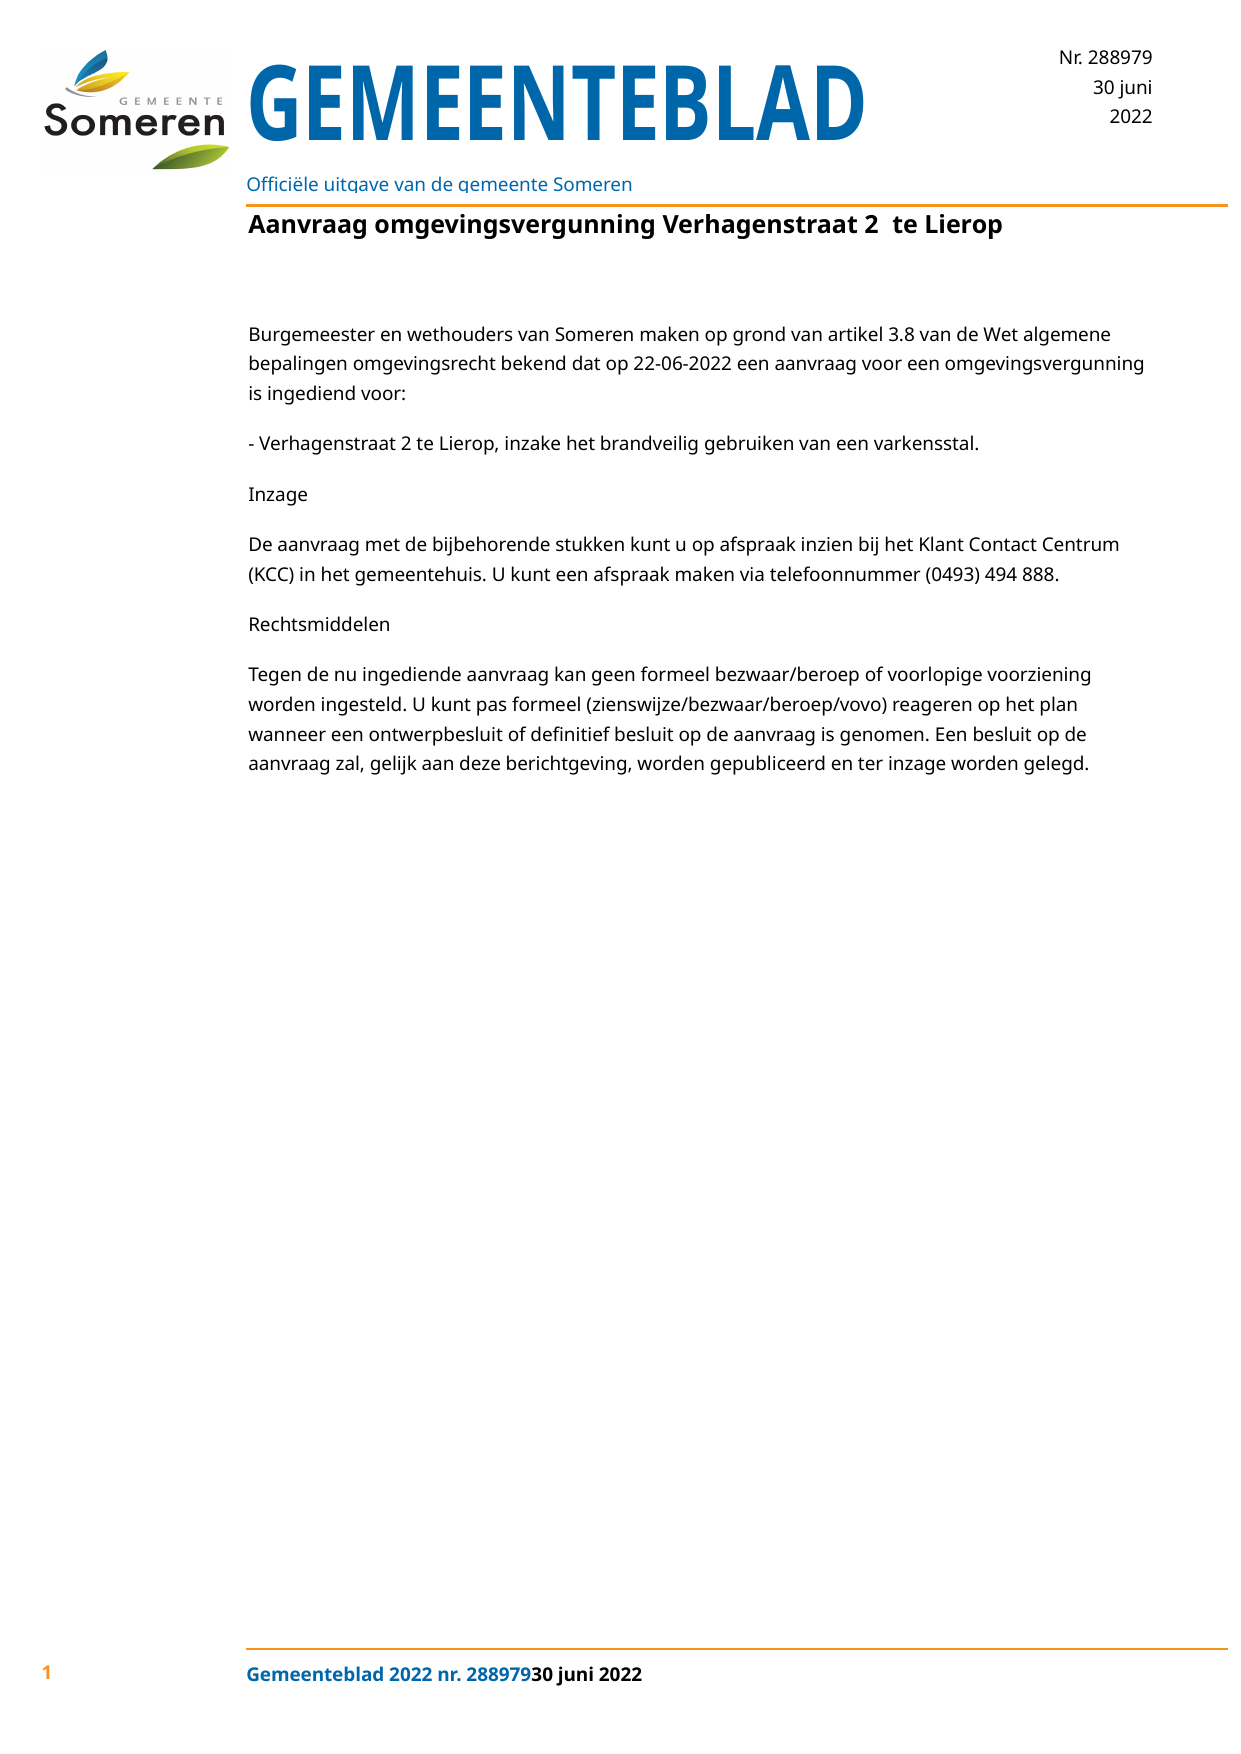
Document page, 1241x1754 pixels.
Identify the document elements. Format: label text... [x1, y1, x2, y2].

text Inzage [248, 481, 1152, 506]
text Rechtsmiddelen [248, 611, 1152, 637]
text - Verhagenstraat 2 te Lierop, inzake het brandveilig gebruiken van een varkensstal. [248, 430, 1152, 456]
text De aanvraag met de bijbehorende stukken kunt u op afspraak inzien bij het Klant Contact Centrum (KCC) in het gemeentehuis. U kunt een afspraak maken via telefoonnummer (0493) 494 888. [248, 531, 1152, 586]
text Burgemeester en wethouders van Someren maken op grond van artikel 3.8 van de Wet algemene bepalingen omgevingsrecht bekend dat op 22-06-2022 een aanvraag voor een omgevingsvergunning is ingediend voor: [248, 321, 1152, 406]
text Tegen de nu ingediende aanvraag kan geen formeel bezwaar/beroep of voorlopige voorziening worden ingesteld. U kunt pas formeel (zienswijze/bezwaar/beroep/vovo) reageren op het plan wanneer een ontwerpbesluit of definitief besluit op de aanvraag is genomen. Een besluit op de aanvraag zal, gelijk aan deze berichtgeving, worden gepubliceerd en ter inzage worden gelegd. [248, 662, 1152, 776]
text Aanvraag omgevingsvergunning Verhagenstraat 2 te Lierop [248, 207, 1152, 241]
picture [41, 47, 231, 172]
